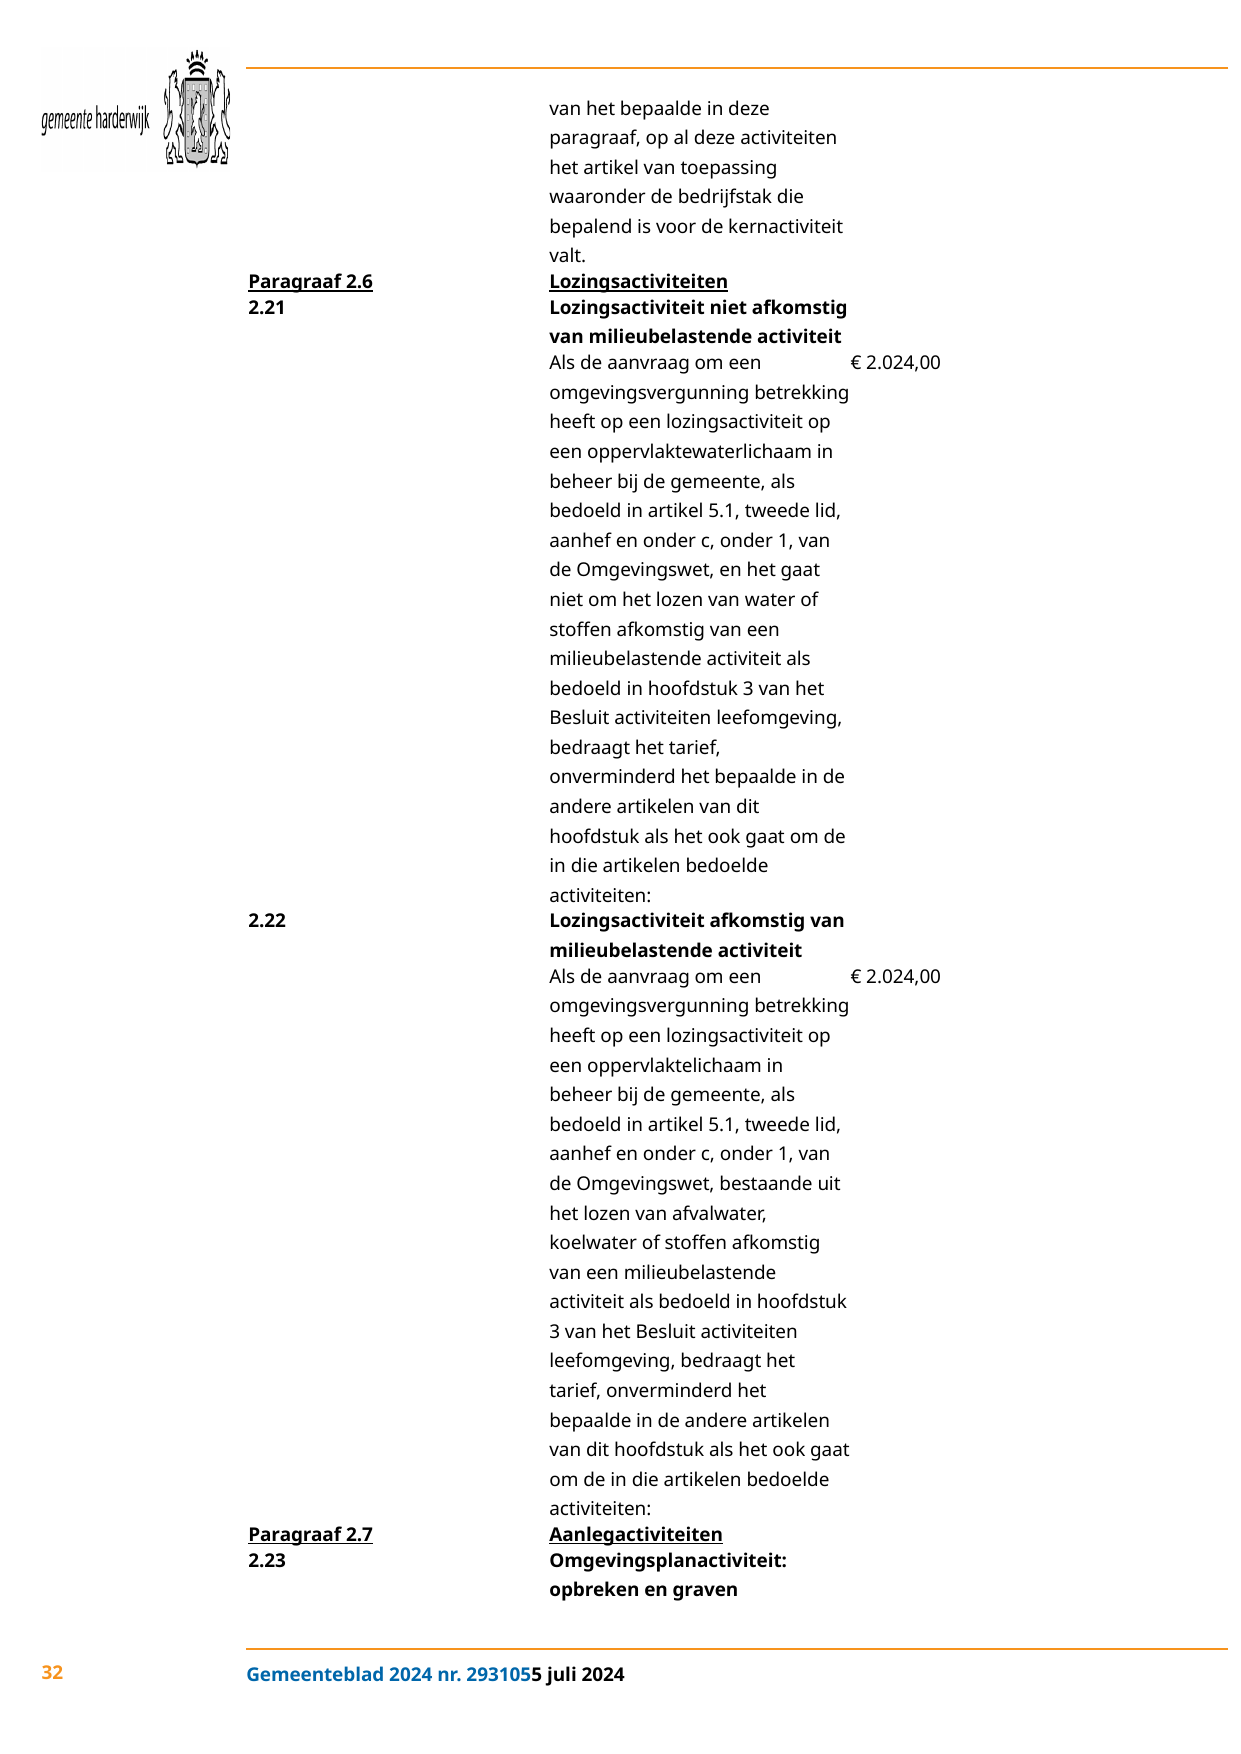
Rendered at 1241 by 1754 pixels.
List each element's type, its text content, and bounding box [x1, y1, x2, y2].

table_cell [850, 1547, 1152, 1602]
table_cell 2.22 [248, 908, 549, 963]
table_cell [850, 294, 1152, 349]
table_cell [248, 95, 549, 268]
picture [41, 47, 231, 172]
table_cell [248, 350, 549, 908]
table_cell Lozingsactiviteiten [549, 269, 850, 294]
table_cell Lozingsactiviteit afkomstig van milieubelastende activiteit [549, 908, 850, 963]
table_cell [850, 1521, 1152, 1547]
table_cell Omgevingsplanactiviteit: opbreken en graven [549, 1547, 850, 1602]
table_cell Als de aanvraag om een omgevingsvergunning betrekking heeft op een lozingsactiviteit op een oppervlaktelichaam in beheer bij de gemeente, als bedoeld in artikel 5.1, tweede lid, aanhef en onder c, onder 1, van de Omgevingswet, bestaande uit het lozen van afvalwater, koelwater of stoffen afkomstig van een milieubelastende activiteit als bedoeld in hoofdstuk 3 van het Besluit activiteiten leefomgeving, bedraagt het tarief, onverminderd het bepaalde in de andere artikelen van dit hoofdstuk als het ook gaat om de in die artikelen bedoelde activiteiten: [549, 963, 850, 1521]
table_cell € 2.024,00 [850, 350, 1152, 908]
table_cell Paragraaf 2.6 [248, 269, 549, 294]
table_cell [850, 908, 1152, 963]
table_cell 2.21 [248, 294, 549, 349]
table_cell € 2.024,00 [850, 963, 1152, 1521]
table_cell Aanlegactiviteiten [549, 1521, 850, 1547]
table_cell [248, 963, 549, 1521]
table_cell 2.23 [248, 1547, 549, 1602]
table_cell Lozingsactiviteit niet afkomstig van milieubelastende activiteit [549, 294, 850, 349]
table_cell [850, 95, 1152, 268]
table_cell Als de aanvraag om een omgevingsvergunning betrekking heeft op een lozingsactiviteit op een oppervlaktewaterlichaam in beheer bij de gemeente, als bedoeld in artikel 5.1, tweede lid, aanhef en onder c, onder 1, van de Omgevingswet, en het gaat niet om het lozen van water of stoffen afkomstig van een milieubelastende activiteit als bedoeld in hoofdstuk 3 van het Besluit activiteiten leefomgeving, bedraagt het tarief, onverminderd het bepaalde in de andere artikelen van dit hoofdstuk als het ook gaat om de in die artikelen bedoelde activiteiten: [549, 350, 850, 908]
table_cell [850, 269, 1152, 294]
table_cell Paragraaf 2.7 [248, 1521, 549, 1547]
table_cell van het bepaalde in deze paragraaf, op al deze activiteiten het artikel van toepassing waaronder de bedrijfstak die bepalend is voor de kernactiviteit valt. [549, 95, 850, 268]
